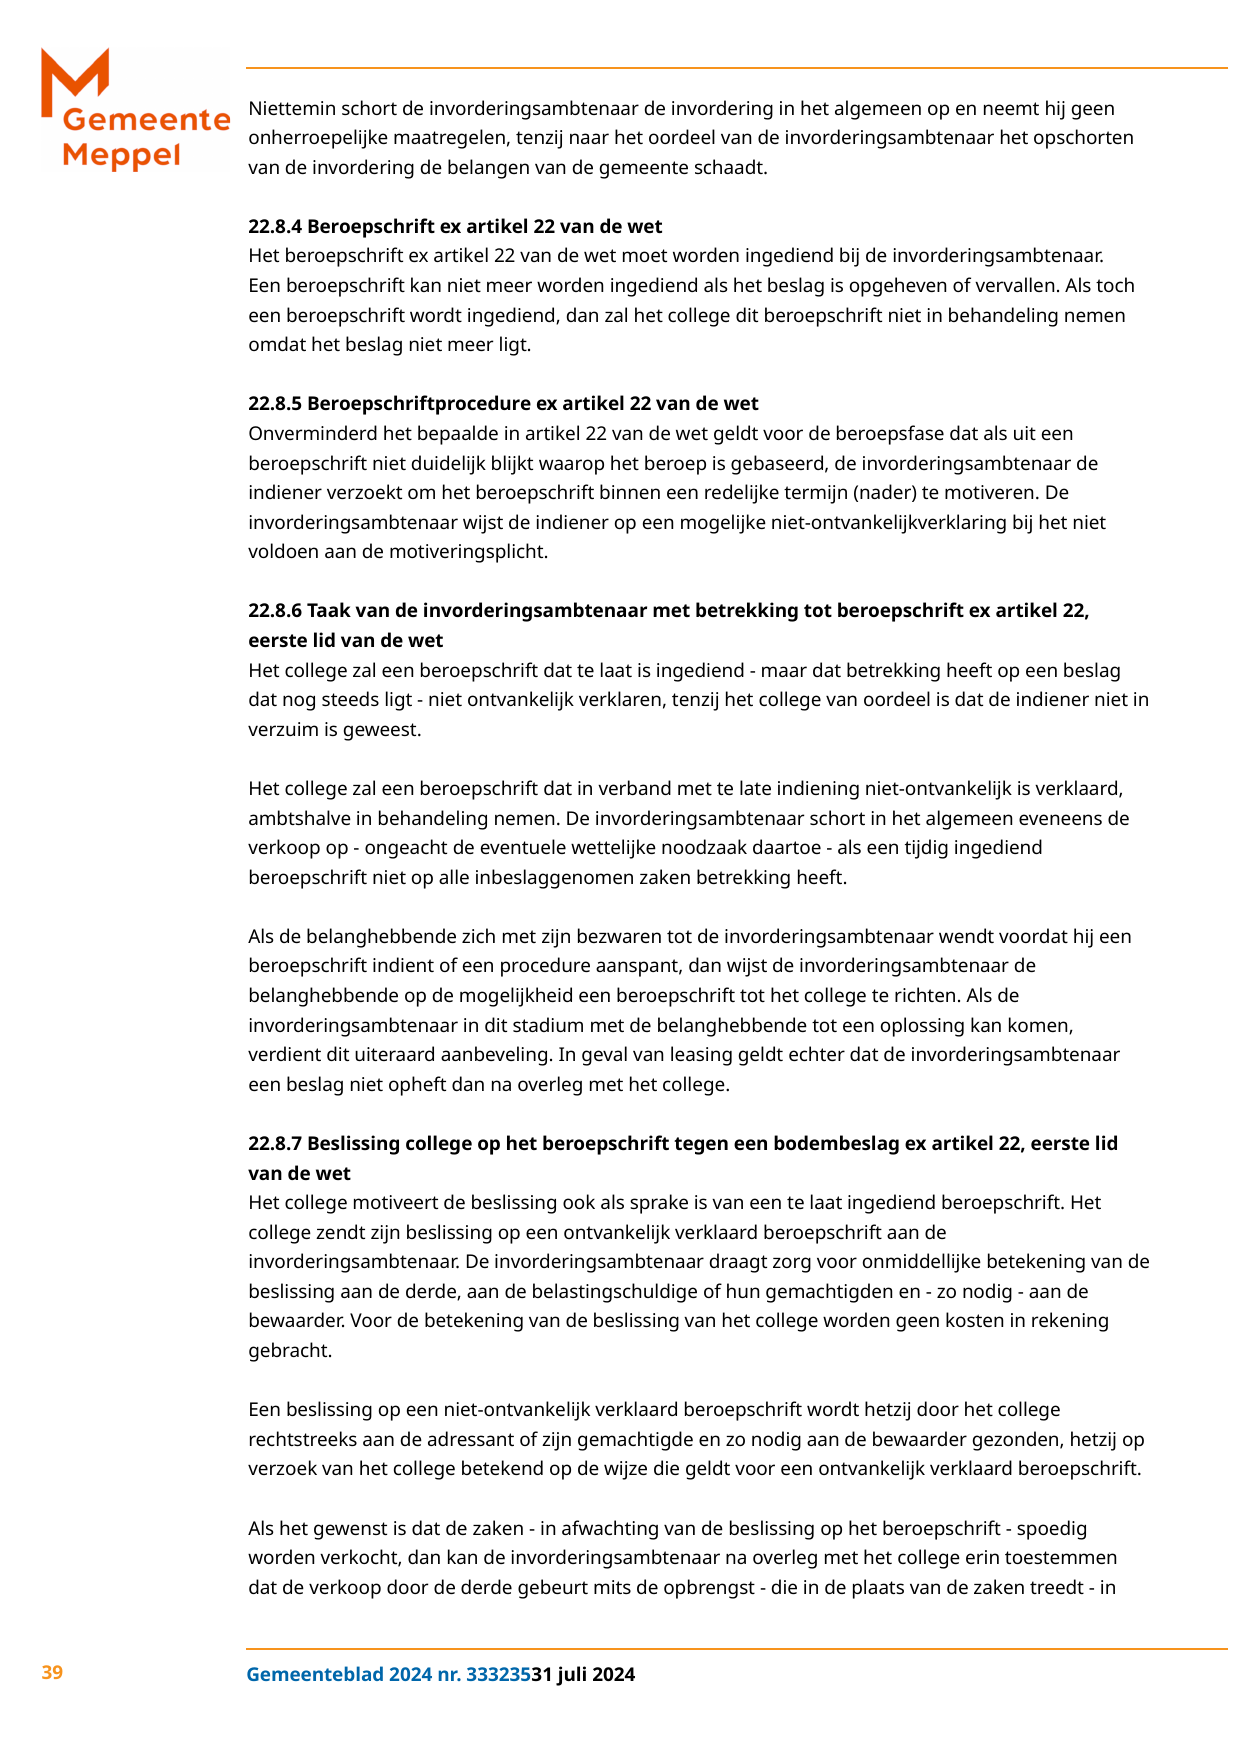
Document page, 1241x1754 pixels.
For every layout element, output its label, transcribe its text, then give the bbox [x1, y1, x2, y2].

text Een beslissing op een niet-ontvankelijk verklaard beroepschrift wordt hetzij door het college rechtstreeks aan de adressant of zijn gemachtigde en zo nodig aan de bewaarder gezonden, hetzij op verzoek van het college betekend op de wijze die geldt voor een ontvankelijk verklaard beroepschrift. [248, 1396, 1152, 1481]
text Niettemin schort de invorderingsambtenaar de invordering in het algemeen op en neemt hij geen onherroepelijke maatregelen, tenzij naar het oordeel van de invorderingsambtenaar het opschorten van de invordering de belangen van de gemeente schaadt. [248, 95, 1152, 180]
text Als het gewenst is dat de zaken - in afwachting van de beslissing op het beroepschrift - spoedig worden verkocht, dan kan de invorderingsambtenaar na overleg met het college erin toestemmen dat de verkoop door de derde gebeurt mits de opbrengst - die in de plaats van de zaken treedt - in [248, 1515, 1152, 1600]
picture [41, 47, 231, 172]
text Het college motiveert de beslissing ook als sprake is van een te laat ingediend beroepschrift. Het college zendt zijn beslissing op een ontvankelijk verklaard beroepschrift aan de invorderingsambtenaar. De invorderingsambtenaar draagt zorg voor onmiddellijke betekening van de beslissing aan de derde, aan de belastingschuldige of hun gemachtigden en - zo nodig - aan de bewaarder. Voor de betekening van de beslissing van het college worden geen kosten in rekening gebracht. [248, 1189, 1152, 1363]
text 22.8.4 Beroepschrift ex artikel 22 van de wet [248, 213, 1152, 239]
text 22.8.6 Taak van de invorderingsambtenaar met betrekking tot beroepschrift ex artikel 22, eerste lid van de wet [248, 598, 1152, 653]
text 22.8.7 Beslissing college op het beroepschrift tegen een bodembeslag ex artikel 22, eerste lid van de wet [248, 1130, 1152, 1186]
text Als de belanghebbende zich met zijn bezwaren tot de invorderingsambtenaar wendt voordat hij een beroepschrift indient of een procedure aanspant, dan wijst de invorderingsambtenaar de belanghebbende op de mogelijkheid een beroepschrift tot het college te richten. Als de invorderingsambtenaar in dit stadium met de belanghebbende tot een oplossing kan komen, verdient dit uiteraard aanbeveling. In geval van leasing geldt echter dat de invorderingsambtenaar een beslag niet opheft dan na overleg met het college. [248, 923, 1152, 1097]
text Onverminderd het bepaalde in artikel 22 van de wet geldt voor de beroepsfase dat als uit een beroepschrift niet duidelijk blijkt waarop het beroep is gebaseerd, de invorderingsambtenaar de indiener verzoekt om het beroepschrift binnen een redelijke termijn (nader) te motiveren. De invorderingsambtenaar wijst de indiener op een mogelijke niet-ontvankelijkverklaring bij het niet voldoen aan de motiveringsplicht. [248, 420, 1152, 564]
text Het college zal een beroepschrift dat in verband met te late indiening niet-ontvankelijk is verklaard, ambtshalve in behandeling nemen. De invorderingsambtenaar schort in het algemeen eveneens de verkoop op - ongeacht de eventuele wettelijke noodzaak daartoe - als een tijdig ingediend beroepschrift niet op alle inbeslaggenomen zaken betrekking heeft. [248, 775, 1152, 890]
text Het beroepschrift ex artikel 22 van de wet moet worden ingediend bij de invorderingsambtenaar. [248, 243, 1152, 268]
text Een beroepschrift kan niet meer worden ingediend als het beslag is opgeheven of vervallen. Als toch een beroepschrift wordt ingediend, dan zal het college dit beroepschrift niet in behandeling nemen omdat het beslag niet meer ligt. [248, 272, 1152, 357]
text 22.8.5 Beroepschriftprocedure ex artikel 22 van de wet [248, 391, 1152, 416]
text Het college zal een beroepschrift dat te laat is ingediend - maar dat betrekking heeft op een beslag dat nog steeds ligt - niet ontvankelijk verklaren, tenzij het college van oordeel is dat de indiener niet in verzuim is geweest. [248, 657, 1152, 742]
